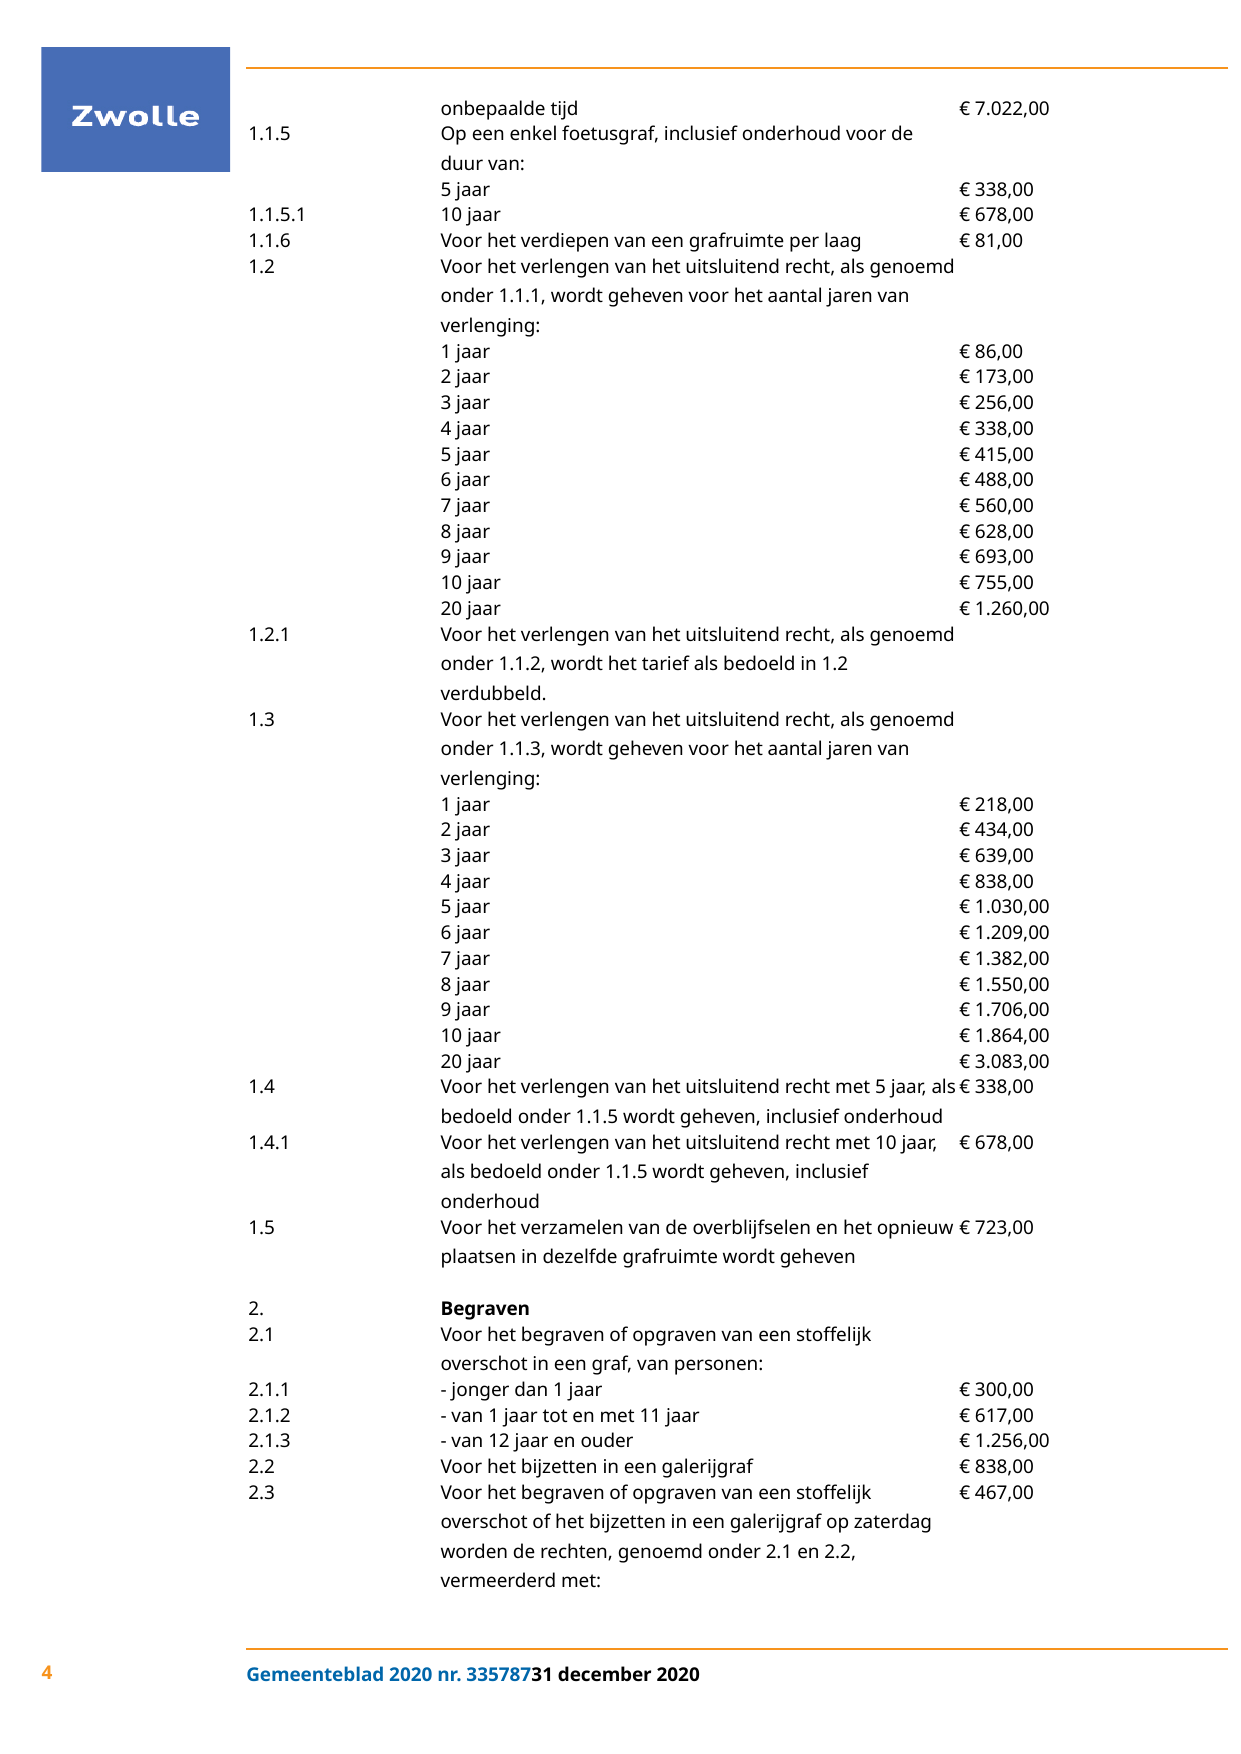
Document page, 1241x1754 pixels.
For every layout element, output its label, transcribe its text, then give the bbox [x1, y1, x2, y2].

table_cell € 338,00 [959, 415, 1152, 441]
table_cell Voor het verdiepen van een grafruimte per laag [440, 227, 959, 253]
table_cell [248, 595, 440, 621]
table_cell 20 jaar [440, 595, 959, 621]
table_cell € 560,00 [959, 492, 1152, 518]
table_cell 2.3 [248, 1479, 440, 1593]
table_cell € 3.083,00 [959, 1048, 1152, 1074]
table_cell [959, 1269, 1152, 1295]
table_cell € 1.550,00 [959, 971, 1152, 997]
table_cell Voor het begraven of opgraven van een stoffelijk overschot of het bijzetten in een galerijgraf op zaterdag worden de rechten, genoemd onder 2.1 en 2.2, vermeerderd met: [440, 1479, 959, 1593]
table_cell € 838,00 [959, 868, 1152, 894]
table_cell 2.1.2 [248, 1402, 440, 1427]
table_cell [248, 441, 440, 467]
table_cell 2. [248, 1295, 440, 1321]
table_cell € 678,00 [959, 202, 1152, 227]
table_cell € 173,00 [959, 364, 1152, 389]
table_cell [248, 868, 440, 894]
table_cell 9 jaar [440, 544, 959, 569]
table_cell € 81,00 [959, 227, 1152, 253]
table_cell 4 jaar [440, 415, 959, 441]
table_cell 5 jaar [440, 441, 959, 467]
table_cell [248, 95, 440, 121]
table_cell [248, 364, 440, 389]
table_cell € 415,00 [959, 441, 1152, 467]
table_cell Voor het verlengen van het uitsluitend recht met 5 jaar, als bedoeld onder 1.1.5 wordt geheven, inclusief onderhoud [440, 1074, 959, 1129]
table_cell - van 12 jaar en ouder [440, 1428, 959, 1453]
table_cell 1.3 [248, 706, 440, 791]
table_cell [959, 621, 1152, 706]
table_cell 6 jaar [440, 919, 959, 945]
table_cell 1 jaar [440, 791, 959, 816]
table_cell Voor het begraven of opgraven van een stoffelijk overschot in een graf, van personen: [440, 1321, 959, 1376]
table_cell Voor het bijzetten in een galerijgraf [440, 1453, 959, 1479]
table_cell [248, 945, 440, 971]
table_cell 10 jaar [440, 202, 959, 227]
table_cell - jonger dan 1 jaar [440, 1376, 959, 1402]
table_cell [248, 997, 440, 1022]
table_cell Voor het verlengen van het uitsluitend recht, als genoemd onder 1.1.1, wordt geheven voor het aantal jaren van verlenging: [440, 253, 959, 338]
table_cell 2 jaar [440, 364, 959, 389]
table_cell 4 jaar [440, 868, 959, 894]
table_cell [248, 971, 440, 997]
table_cell € 256,00 [959, 389, 1152, 415]
table_cell [248, 570, 440, 595]
table_cell € 467,00 [959, 1479, 1152, 1593]
table_cell € 300,00 [959, 1376, 1152, 1402]
table_cell Voor het verlengen van het uitsluitend recht, als genoemd onder 1.1.2, wordt het tarief als bedoeld in 1.2 verdubbeld. [440, 621, 959, 706]
table_cell [248, 338, 440, 364]
table_cell 1.2 [248, 253, 440, 338]
table_cell € 1.209,00 [959, 919, 1152, 945]
table_cell 1.1.5 [248, 121, 440, 176]
table_cell 2.2 [248, 1453, 440, 1479]
table_cell 5 jaar [440, 176, 959, 202]
table_cell € 617,00 [959, 1402, 1152, 1427]
table_cell [248, 1269, 440, 1295]
table_cell 20 jaar [440, 1048, 959, 1074]
table_cell [248, 518, 440, 544]
table_cell [959, 121, 1152, 176]
table_cell [959, 706, 1152, 791]
table_cell [248, 492, 440, 518]
table_cell Voor het verzamelen van de overblijfselen en het opnieuw plaatsen in dezelfde grafruimte wordt geheven [440, 1214, 959, 1269]
table_cell 1.4 [248, 1074, 440, 1129]
table_cell - van 1 jaar tot en met 11 jaar [440, 1402, 959, 1427]
table_cell € 838,00 [959, 1453, 1152, 1479]
table_cell € 693,00 [959, 544, 1152, 569]
table_cell [248, 894, 440, 919]
table_cell 9 jaar [440, 997, 959, 1022]
table_cell € 1.030,00 [959, 894, 1152, 919]
table_cell € 628,00 [959, 518, 1152, 544]
table_cell [959, 1321, 1152, 1376]
table_cell € 723,00 [959, 1214, 1152, 1269]
table_cell 1 jaar [440, 338, 959, 364]
table_cell 1.4.1 [248, 1129, 440, 1214]
table_cell € 338,00 [959, 176, 1152, 202]
table_cell € 1.256,00 [959, 1428, 1152, 1453]
table_cell onbepaalde tijd [440, 95, 959, 121]
table_cell [248, 816, 440, 842]
picture [41, 47, 231, 172]
table_cell 2.1.1 [248, 1376, 440, 1402]
table_cell 1.1.5.1 [248, 202, 440, 227]
table_cell [248, 842, 440, 868]
table_cell [248, 176, 440, 202]
table_cell [248, 919, 440, 945]
table_cell € 1.260,00 [959, 595, 1152, 621]
table_cell [248, 544, 440, 569]
table_cell [248, 467, 440, 492]
table_cell € 338,00 [959, 1074, 1152, 1129]
table_cell 3 jaar [440, 842, 959, 868]
table_cell € 488,00 [959, 467, 1152, 492]
table_cell € 1.706,00 [959, 997, 1152, 1022]
table_cell 8 jaar [440, 518, 959, 544]
table_cell [440, 1269, 959, 1295]
table_cell 2.1 [248, 1321, 440, 1376]
table_cell Voor het verlengen van het uitsluitend recht, als genoemd onder 1.1.3, wordt geheven voor het aantal jaren van verlenging: [440, 706, 959, 791]
table_cell [248, 415, 440, 441]
table_cell [248, 389, 440, 415]
table_cell € 678,00 [959, 1129, 1152, 1214]
table_cell 3 jaar [440, 389, 959, 415]
table_cell Voor het verlengen van het uitsluitend recht met 10 jaar, als bedoeld onder 1.1.5 wordt geheven, inclusief onderhoud [440, 1129, 959, 1214]
table_cell 8 jaar [440, 971, 959, 997]
table_cell [248, 1048, 440, 1074]
table_cell [248, 1022, 440, 1048]
table_cell 2.1.3 [248, 1428, 440, 1453]
table_cell [248, 791, 440, 816]
table_cell 7 jaar [440, 492, 959, 518]
table_cell [959, 1295, 1152, 1321]
table_cell 6 jaar [440, 467, 959, 492]
table_cell € 86,00 [959, 338, 1152, 364]
table_cell € 1.382,00 [959, 945, 1152, 971]
table_cell [959, 253, 1152, 338]
table_cell 2 jaar [440, 816, 959, 842]
table_cell Begraven [440, 1295, 959, 1321]
table_cell 1.1.6 [248, 227, 440, 253]
table_cell 1.5 [248, 1214, 440, 1269]
table_cell € 755,00 [959, 570, 1152, 595]
table_cell 10 jaar [440, 1022, 959, 1048]
table_cell 10 jaar [440, 570, 959, 595]
table_cell 7 jaar [440, 945, 959, 971]
table_cell € 639,00 [959, 842, 1152, 868]
table_cell 5 jaar [440, 894, 959, 919]
table_cell € 434,00 [959, 816, 1152, 842]
table_cell € 218,00 [959, 791, 1152, 816]
table_cell € 1.864,00 [959, 1022, 1152, 1048]
table_cell 1.2.1 [248, 621, 440, 706]
table_cell Op een enkel foetusgraf, inclusief onderhoud voor de duur van: [440, 121, 959, 176]
table_cell € 7.022,00 [959, 95, 1152, 121]
